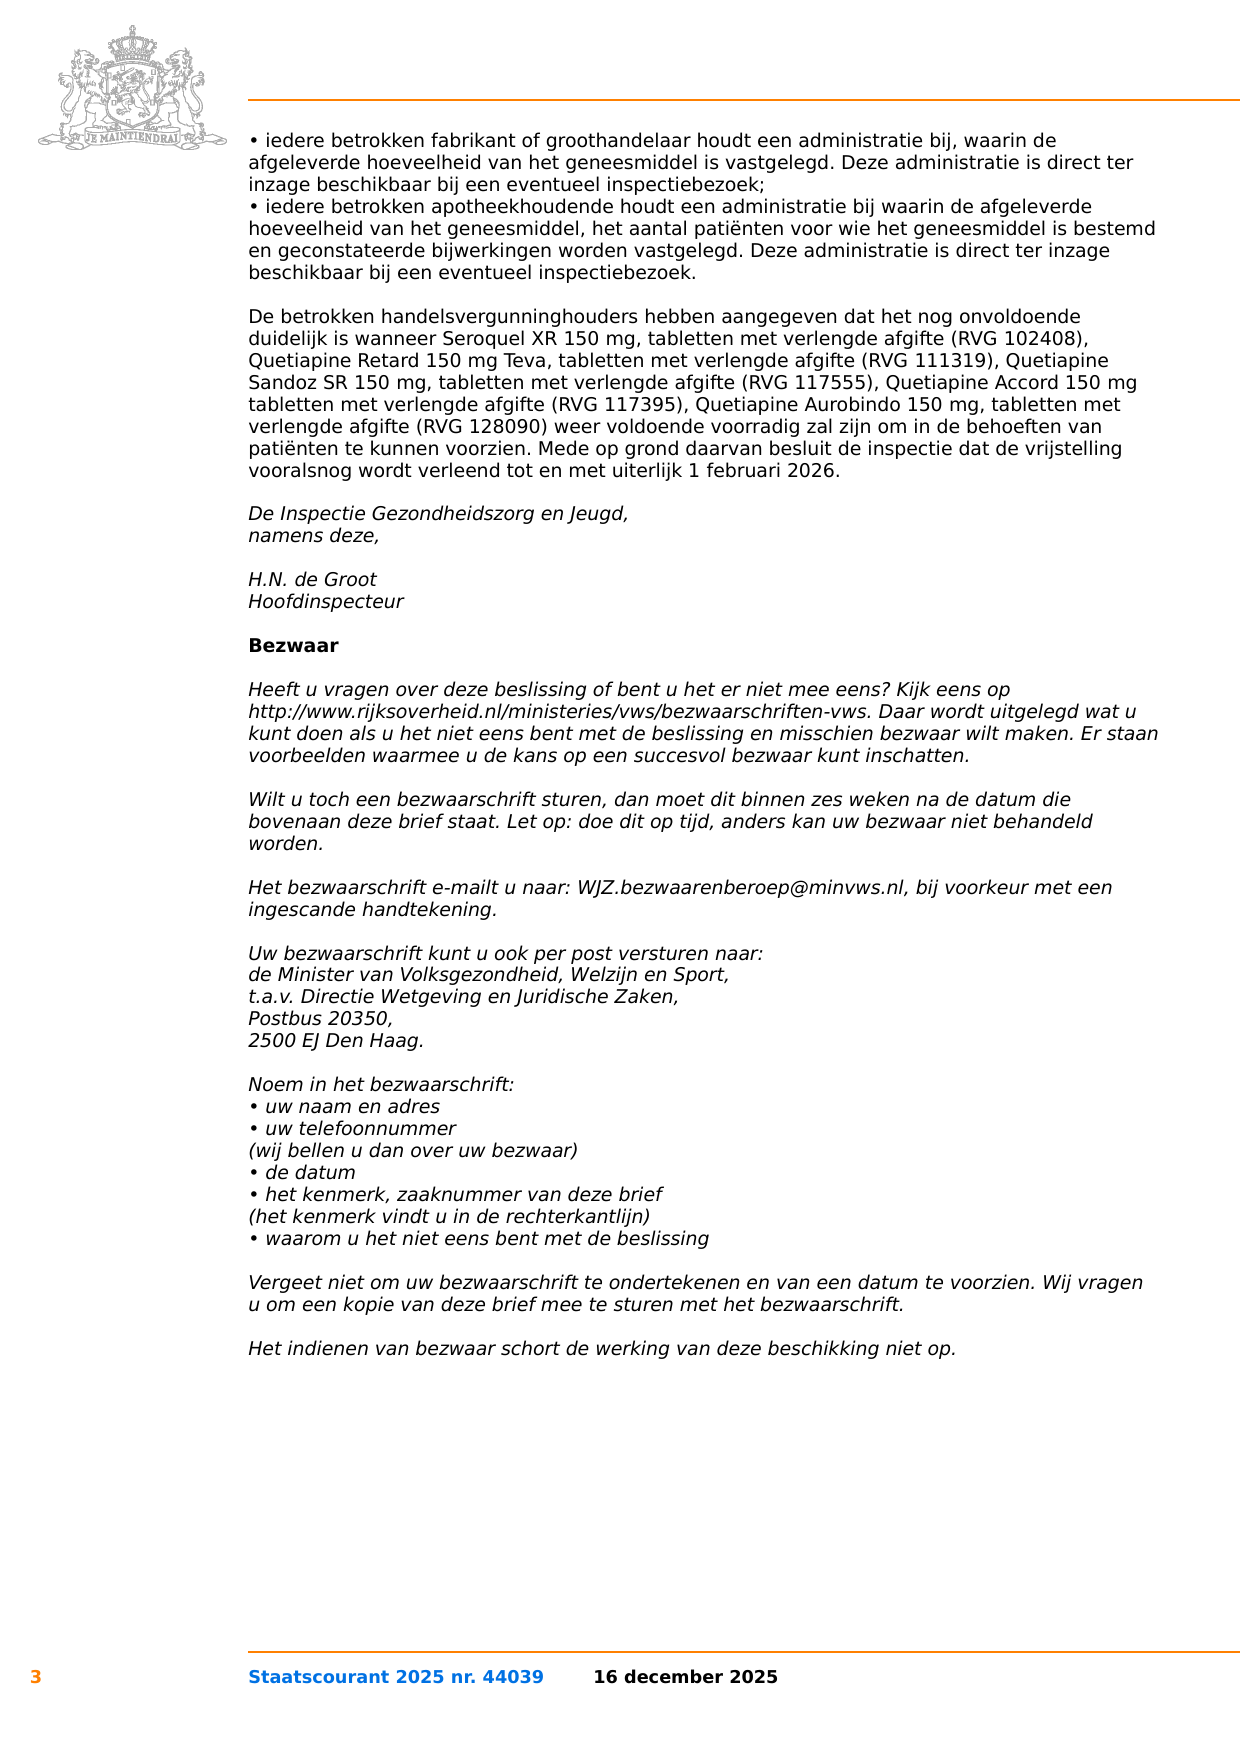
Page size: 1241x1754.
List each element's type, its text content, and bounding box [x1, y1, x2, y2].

text de Minister van Volksgezondheid, Welzijn en Sport, [248, 964, 1163, 986]
text • uw telefoonnummer [248, 1118, 1163, 1140]
text Wilt u toch een bezwaarschrift sturen, dan moet dit binnen zes weken na de datum die bovenaan deze brief staat. Let op: doe dit op tijd, anders kan uw bezwaar niet behandeld worden. [248, 789, 1163, 855]
text Bezwaar [248, 635, 1163, 657]
text 2500 EJ Den Haag. [248, 1030, 1163, 1052]
text • waarom u het niet eens bent met de beslissing [248, 1228, 1163, 1250]
text t.a.v. Directie Wetgeving en Juridische Zaken, [248, 986, 1163, 1008]
text • het kenmerk, zaaknummer van deze brief [248, 1184, 1163, 1206]
text Vergeet niet om uw bezwaarschrift te ondertekenen en van een datum te voorzien. Wij vragen u om een kopie van deze brief mee te sturen met het bezwaarschrift. [248, 1272, 1163, 1316]
text • iedere betrokken apotheekhoudende houdt een administratie bij waarin de afgeleverde hoeveelheid van het geneesmiddel, het aantal patiënten voor wie het geneesmiddel is bestemd en geconstateerde bijwerkingen worden vastgelegd. Deze administratie is direct ter inzage beschikbaar bij een eventueel inspectiebezoek. [248, 196, 1163, 284]
text • de datum [248, 1162, 1163, 1184]
text Postbus 20350, [248, 1008, 1163, 1030]
text Het indienen van bezwaar schort de werking van deze beschikking niet op. [248, 1338, 1163, 1360]
text Uw bezwaarschrift kunt u ook per post versturen naar: [248, 942, 1163, 964]
text (het kenmerk vindt u in de rechterkantlijn) [248, 1206, 1163, 1228]
text Heeft u vragen over deze beslissing of bent u het er niet mee eens? Kijk eens op http://www.rijksoverheid.nl/ministeries/vws/bezwaarschriften-vws. Daar wordt uitgelegd wat u kunt doen als u het niet eens bent met de beslissing en misschien bezwaar wilt maken. Er staan voorbeelden waarmee u de kans op een succesvol bezwaar kunt inschatten. [248, 679, 1163, 767]
text • uw naam en adres [248, 1096, 1163, 1118]
text Het bezwaarschrift e-mailt u naar: WJZ.bezwaarenberoep@minvws.nl, bij voorkeur met een ingescande handtekening. [248, 877, 1163, 921]
text Noem in het bezwaarschrift: [248, 1074, 1163, 1096]
text De betrokken handelsvergunninghouders hebben aangegeven dat het nog onvoldoende duidelijk is wanneer Seroquel XR 150 mg, tabletten met verlengde afgifte (RVG 102408), Quetiapine Retard 150 mg Teva, tabletten met verlengde afgifte (RVG 111319), Quetiapine Sandoz SR 150 mg, tabletten met verlengde afgifte (RVG 117555), Quetiapine Accord 150 mg tabletten met verlengde afgifte (RVG 117395), Quetiapine Aurobindo 150 mg, tabletten met verlengde afgifte (RVG 128090) weer voldoende voorradig zal zijn om in de behoeften van patiënten te kunnen voorzien. Mede op grond daarvan besluit de inspectie dat de vrijstelling vooralsnog wordt verleend tot en met uiterlijk 1 februari 2026. [248, 306, 1163, 481]
picture [38, 25, 227, 150]
text (wij bellen u dan over uw bezwaar) [248, 1140, 1163, 1162]
text • iedere betrokken fabrikant of groothandelaar houdt een administratie bij, waarin de afgeleverde hoeveelheid van het geneesmiddel is vastgelegd. Deze administratie is direct ter inzage beschikbaar bij een eventueel inspectiebezoek; [248, 130, 1163, 196]
text De Inspectie Gezondheidszorg en Jeugd, namens deze, H.N. de Groot Hoofdinspecteur [248, 503, 1163, 613]
